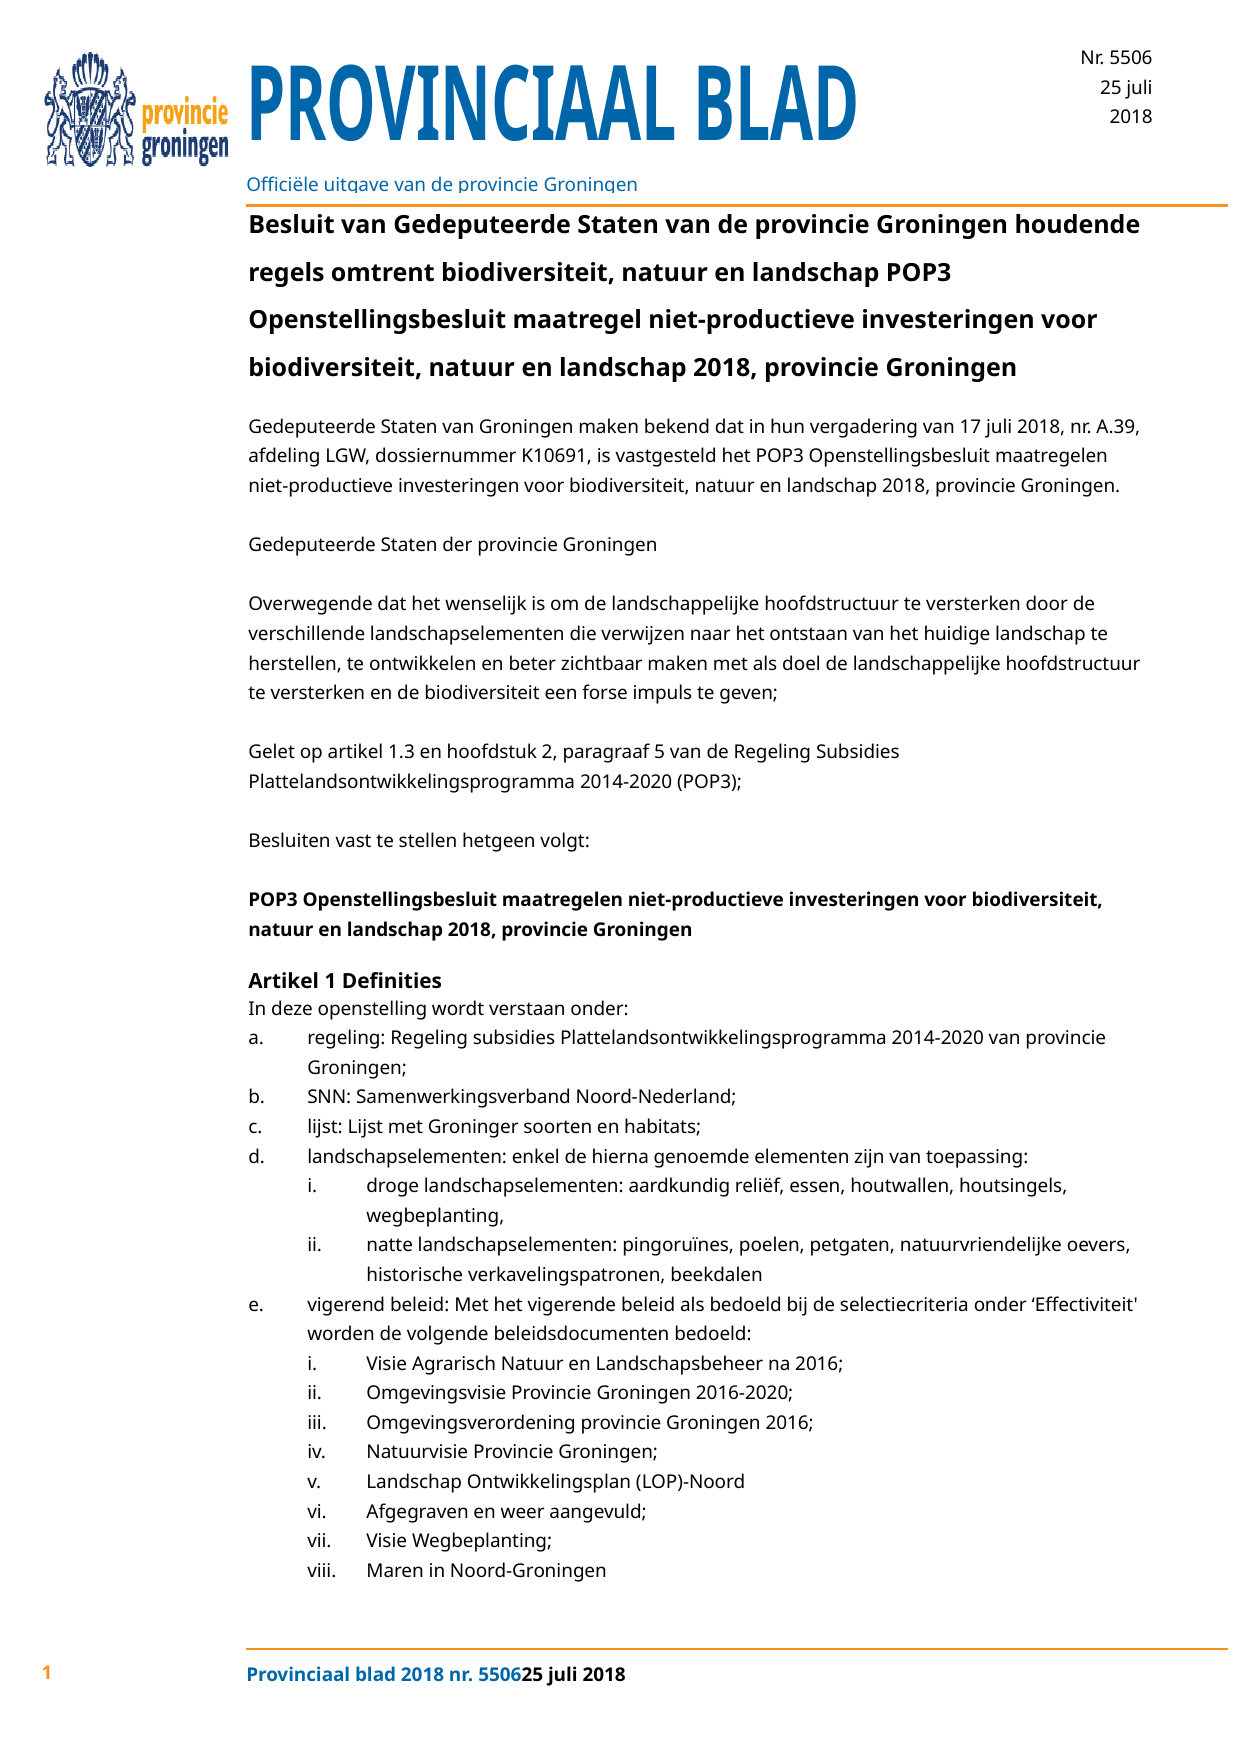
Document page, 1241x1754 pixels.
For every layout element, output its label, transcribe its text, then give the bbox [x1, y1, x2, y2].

text Gedeputeerde Staten der provincie Groningen [248, 531, 1152, 557]
list natte landschapselementen: pingoruïnes, poelen, petgaten, natuurvriendelijke oevers, historische verkavelingspatronen, beekdalen [307, 1232, 1152, 1287]
list Omgevingsverordening provincie Groningen 2016; [307, 1409, 1152, 1435]
list SNN: Samenwerkingsverband Noord-Nederland; [248, 1084, 1152, 1109]
list droge landschapselementen: aardkundig reliëf, essen, houtwallen, houtsingels, wegbeplanting, [307, 1172, 1152, 1228]
list Visie Wegbeplanting; [307, 1527, 1152, 1553]
text Overwegende dat het wenselijk is om de landschappelijke hoofdstructuur te versterken door de verschillende landschapselementen die verwijzen naar het ontstaan van het huidige landschap te herstellen, te ontwikkelen en beter zichtbaar maken met als doel de landschappelijke hoofdstructuur te versterken en de biodiversiteit een forse impuls te geven; [248, 591, 1152, 705]
list Visie Agrarisch Natuur en Landschapsbeheer na 2016; [307, 1350, 1152, 1376]
list Afgegraven en weer aangevuld; [307, 1498, 1152, 1523]
text Besluit van Gedeputeerde Staten van de provincie Groningen houdende regels omtrent biodiversiteit, natuur en landschap POP3 Openstellingsbesluit maatregel niet-productieve investeringen voor biodiversiteit, natuur en landschap 2018, provincie Groningen [248, 207, 1152, 384]
text Artikel 1 Definities [248, 966, 1152, 995]
list regeling: Regeling subsidies Plattelandsontwikkelingsprogramma 2014-2020 van provincie Groningen; [248, 1024, 1152, 1080]
text Gedeputeerde Staten van Groningen maken bekend dat in hun vergadering van 17 juli 2018, nr. A.39, afdeling LGW, dossiernummer K10691, is vastgesteld het POP3 Openstellingsbesluit maatregelen niet-productieve investeringen voor biodiversiteit, natuur en landschap 2018, provincie Groningen. [248, 413, 1152, 498]
list Landschap Ontwikkelingsplan (LOP)-Noord [307, 1468, 1152, 1494]
list Natuurvisie Provincie Groningen; [307, 1439, 1152, 1464]
text POP3 Openstellingsbesluit maatregelen niet-productieve investeringen voor biodiversiteit, natuur en landschap 2018, provincie Groningen [248, 886, 1152, 942]
list landschapselementen: enkel de hierna genoemde elementen zijn van toepassing: [248, 1143, 1152, 1168]
list lijst: Lijst met Groninger soorten en habitats; [248, 1113, 1152, 1139]
text Gelet op artikel 1.3 en hoofdstuk 2, paragraaf 5 van de Regeling Subsidies Plattelandsontwikkelingsprogramma 2014-2020 (POP3); [248, 738, 1152, 794]
list Maren in Noord-Groningen [307, 1557, 1152, 1583]
list Omgevingsvisie Provincie Groningen 2016-2020; [307, 1379, 1152, 1405]
text Besluiten vast te stellen hetgeen volgt: [248, 827, 1152, 853]
picture [41, 47, 231, 172]
text In deze openstelling wordt verstaan onder: [248, 995, 1152, 1021]
list vigerend beleid: Met het vigerende beleid als bedoeld bij de selectiecriteria onder ‘Effectiviteit' worden de volgende beleidsdocumenten bedoeld: [248, 1291, 1152, 1346]
